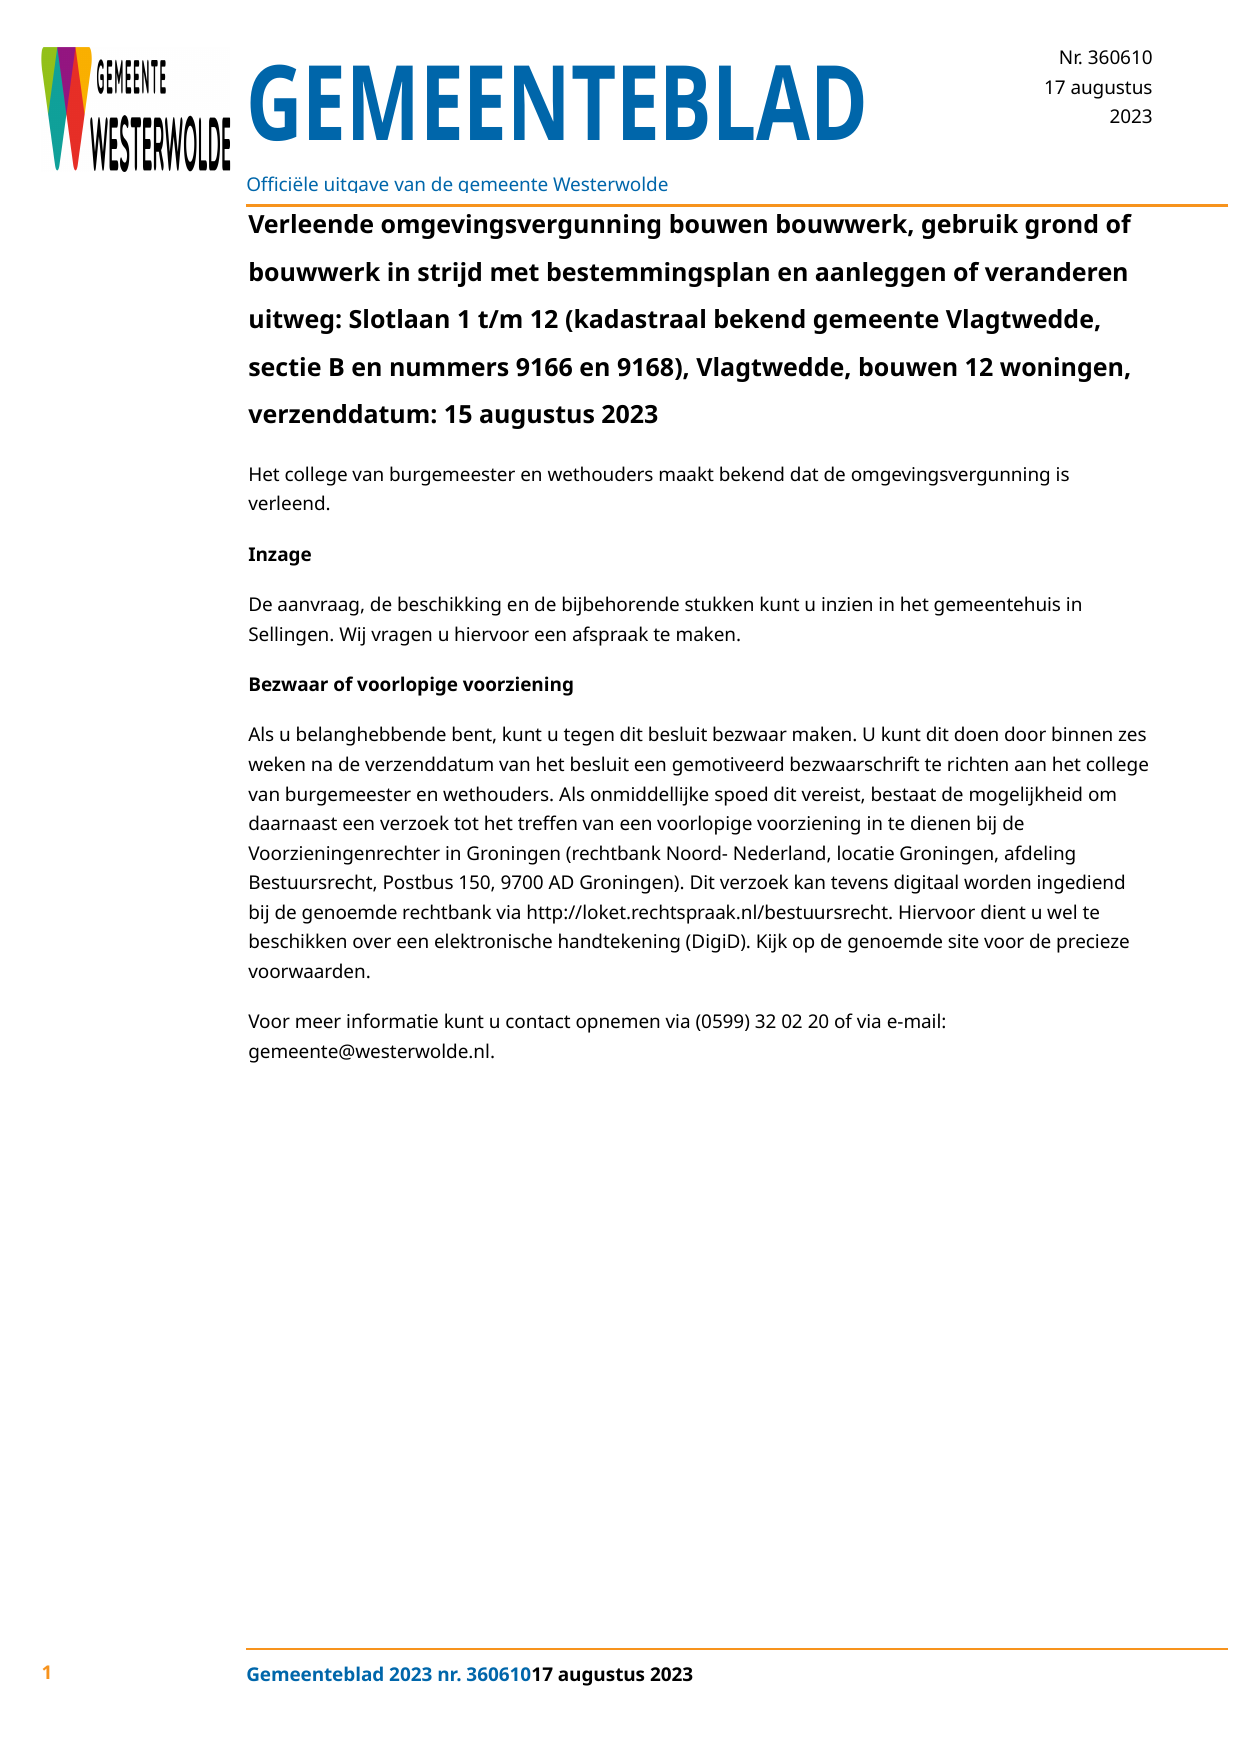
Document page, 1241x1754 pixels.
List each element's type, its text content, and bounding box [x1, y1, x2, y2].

text Als u belanghebbende bent, kunt u tegen dit besluit bezwaar maken. U kunt dit doen door binnen zes weken na de verzenddatum van het besluit een gemotiveerd bezwaarschrift te richten aan het college van burgemeester en wethouders. Als onmiddellijke spoed dit vereist, bestaat de mogelijkheid om daarnaast een verzoek tot het treffen van een voorlopige voorziening in te dienen bij de Voorzieningenrechter in Groningen (rechtbank Noord- Nederland, locatie Groningen, afdeling Bestuursrecht, Postbus 150, 9700 AD Groningen). Dit verzoek kan tevens digitaal worden ingediend bij de genoemde rechtbank via http://loket.rechtspraak.nl/bestuursrecht. Hiervoor dient u wel te beschikken over een elektronische handtekening (DigiD). Kijk op de genoemde site voor de precieze voorwaarden. [248, 722, 1152, 984]
text Bezwaar of voorlopige voorziening [248, 671, 1152, 697]
text Het college van burgemeester en wethouders maakt bekend dat de omgevingsvergunning is verleend. [248, 461, 1152, 516]
text De aanvraag, de beschikking en de bijbehorende stukken kunt u inzien in het gemeentehuis in Sellingen. Wij vragen u hiervoor een afspraak te maken. [248, 591, 1152, 646]
text Verleende omgevingsvergunning bouwen bouwwerk, gebruik grond of bouwwerk in strijd met bestemmingsplan en aanleggen of veranderen uitweg: Slotlaan 1 t/m 12 (kadastraal bekend gemeente Vlagtwedde, sectie B en nummers 9166 en 9168), Vlagtwedde, bouwen 12 woningen, verzenddatum: 15 augustus 2023 [248, 207, 1152, 431]
picture [41, 47, 231, 172]
text Inzage [248, 541, 1152, 566]
text Voor meer informatie kunt u contact opnemen via (0599) 32 02 20 of via e-mail: gemeente@westerwolde.nl. [248, 1009, 1152, 1064]
